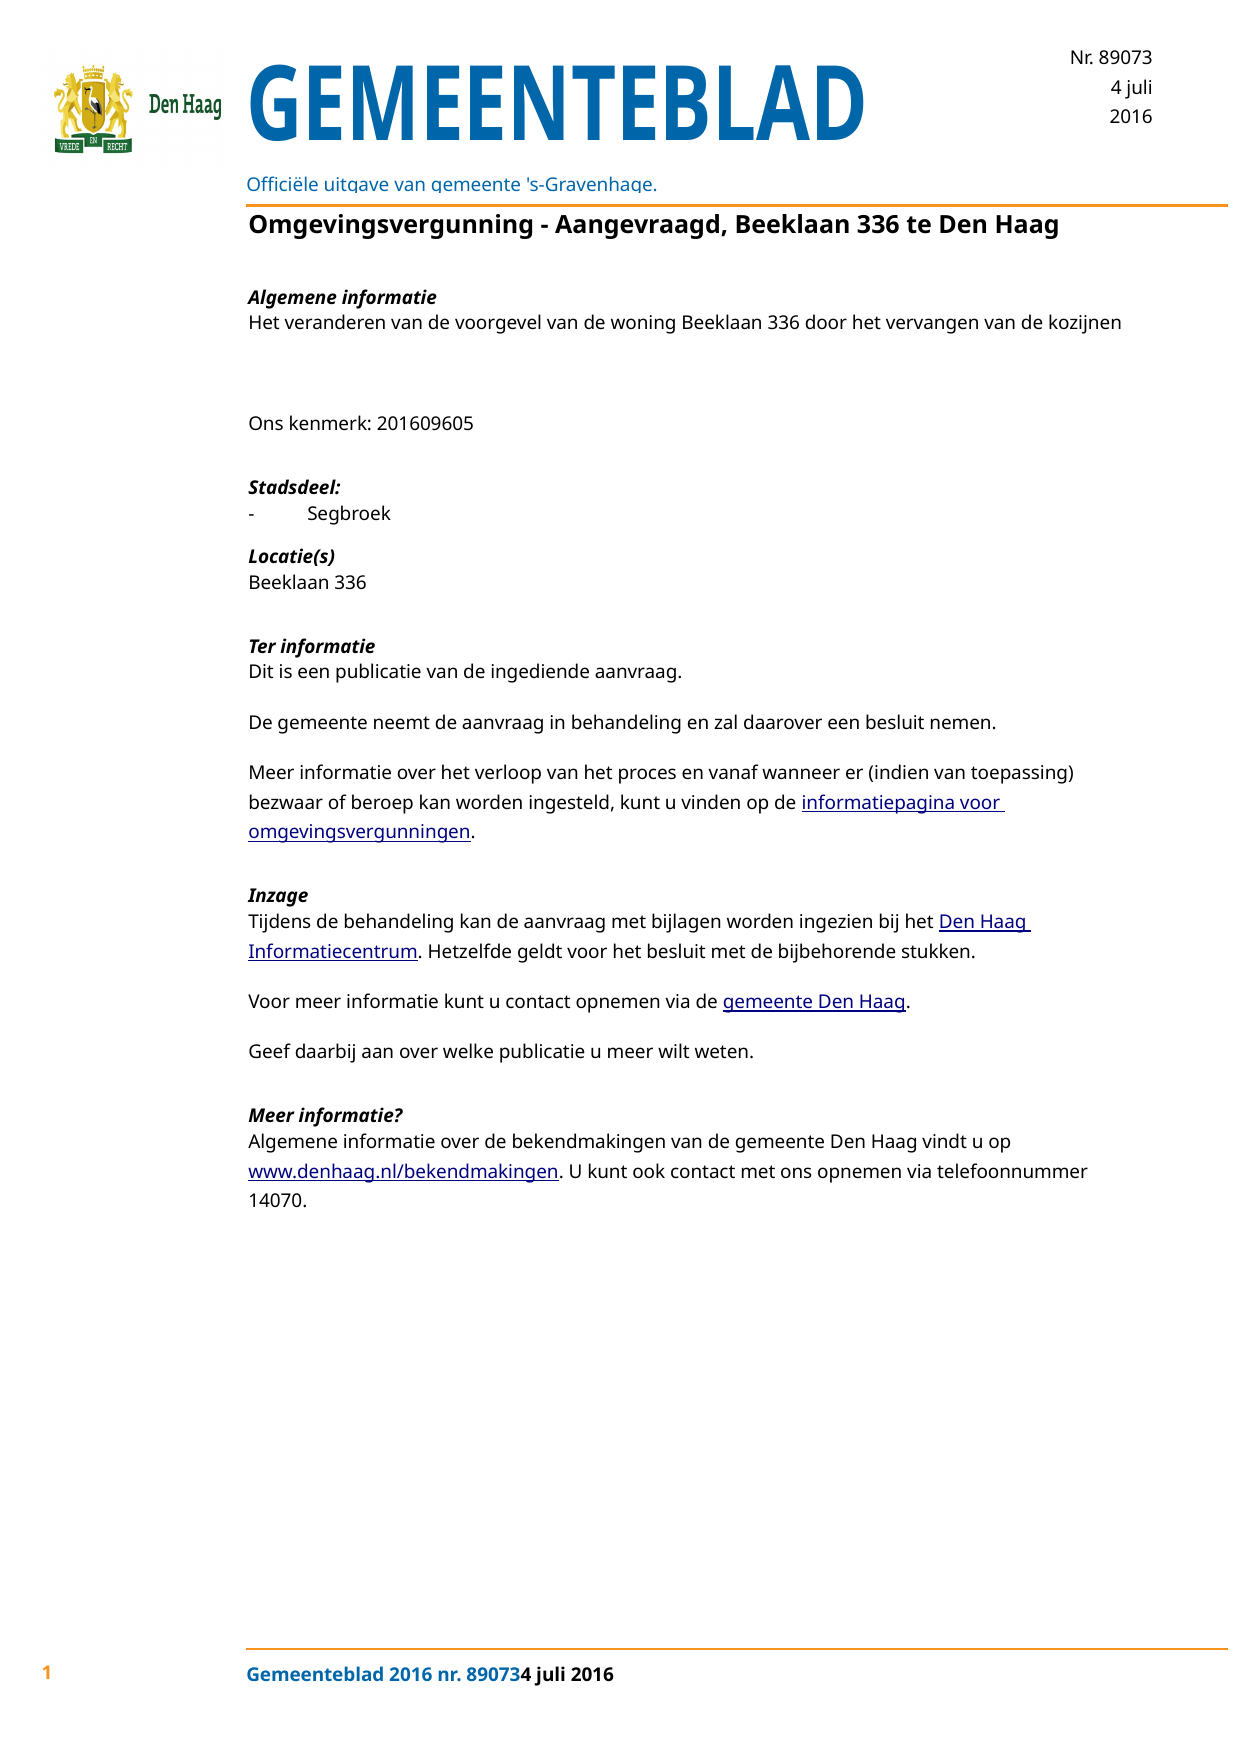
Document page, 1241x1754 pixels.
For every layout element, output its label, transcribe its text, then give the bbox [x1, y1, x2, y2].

text Het veranderen van de voorgevel van de woning Beeklaan 336 door het vervangen van de kozijnen [248, 309, 1152, 335]
text Omgevingsvergunning - Aangevraagd, Beeklaan 336 te Den Haag [248, 207, 1152, 241]
text Ter informatie [248, 633, 1152, 659]
text Geef daarbij aan over welke publicatie u meer wilt weten. [248, 1039, 1152, 1064]
list Segbroek [248, 500, 1152, 526]
text Dit is een publicatie van de ingediende aanvraag. [248, 659, 1152, 684]
text Meer informatie? [248, 1103, 1152, 1128]
text Algemene informatie over de bekendmakingen van de gemeente Den Haag vindt u op www.denhaag.nl/bekendmakingen. U kunt ook contact met ons opnemen via telefoonnummer 14070. [248, 1128, 1152, 1213]
text Ons kenmerk: 201609605 [248, 410, 1152, 436]
text Inzage [248, 883, 1152, 908]
text Beeklaan 336 [248, 569, 1152, 595]
text De gemeente neemt de aanvraag in behandeling en zal daarover een besluit nemen. [248, 709, 1152, 735]
text Meer informatie over het verloop van het proces en vanaf wanneer er (indien van toepassing) bezwaar of beroep kan worden ingesteld, kunt u vinden op de informatiepagina voor omgevingsvergunningen. [248, 759, 1152, 844]
text Tijdens de behandeling kan de aanvraag met bijlagen worden ingezien bij het Den Haag Informatiecentrum. Hetzelfde geldt voor het besluit met de bijbehorende stukken. [248, 908, 1152, 964]
text Locatie(s) [248, 543, 1152, 569]
text Stadsdeel: [248, 474, 1152, 500]
text Voor meer informatie kunt u contact opnemen via de gemeente Den Haag. [248, 988, 1152, 1014]
text Algemene informatie [248, 284, 1152, 309]
picture [41, 47, 231, 172]
